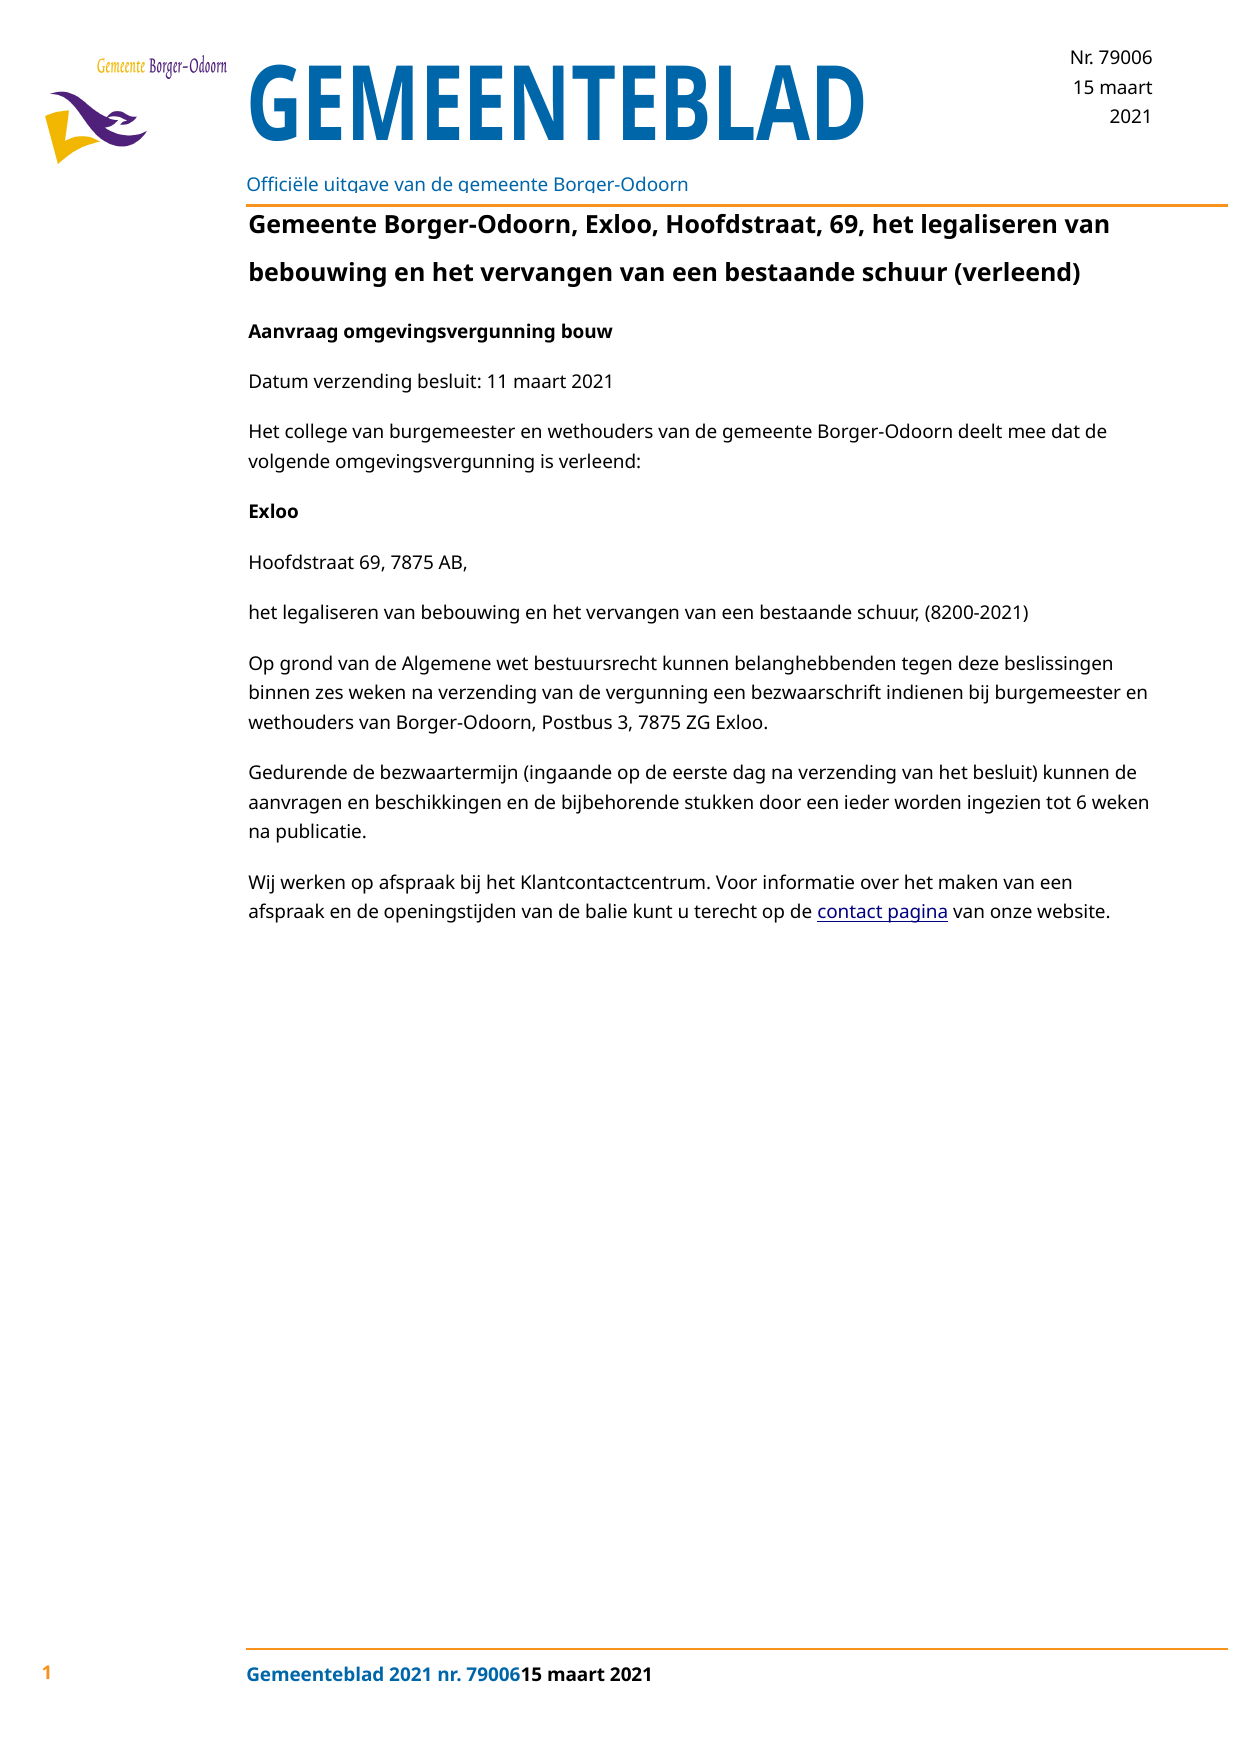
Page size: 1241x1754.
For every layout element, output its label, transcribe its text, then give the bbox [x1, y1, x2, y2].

text Op grond van de Algemene wet bestuursrecht kunnen belanghebbenden tegen deze beslissingen binnen zes weken na verzending van de vergunning een bezwaarschrift indienen bij burgemeester en wethouders van Borger-Odoorn, Postbus 3, 7875 ZG Exloo. [248, 650, 1152, 735]
text Gemeente Borger-Odoorn, Exloo, Hoofdstraat, 69, het legaliseren van bebouwing en het vervangen van een bestaande schuur (verleend) [248, 207, 1152, 288]
text Hoofdstraat 69, 7875 AB, [248, 549, 1152, 575]
text het legaliseren van bebouwing en het vervangen van een bestaande schuur, (8200-2021) [248, 599, 1152, 625]
text Het college van burgemeester en wethouders van de gemeente Borger-Odoorn deelt mee dat de volgende omgevingsvergunning is verleend: [248, 419, 1152, 474]
text Wij werken op afspraak bij het Klantcontactcentrum. Voor informatie over het maken van een afspraak en de openingstijden van de balie kunt u terecht op de contact pagina van onze website. [248, 869, 1152, 924]
text Exloo [248, 499, 1152, 524]
text Gedurende de bezwaartermijn (ingaande op de eerste dag na verzending van het besluit) kunnen de aanvragen en beschikkingen en de bijbehorende stukken door een ieder worden ingezien tot 6 weken na publicatie. [248, 759, 1152, 844]
text Datum verzending besluit: 11 maart 2021 [248, 368, 1152, 394]
text Aanvraag omgevingsvergunning bouw [248, 318, 1152, 344]
picture [41, 47, 231, 172]
